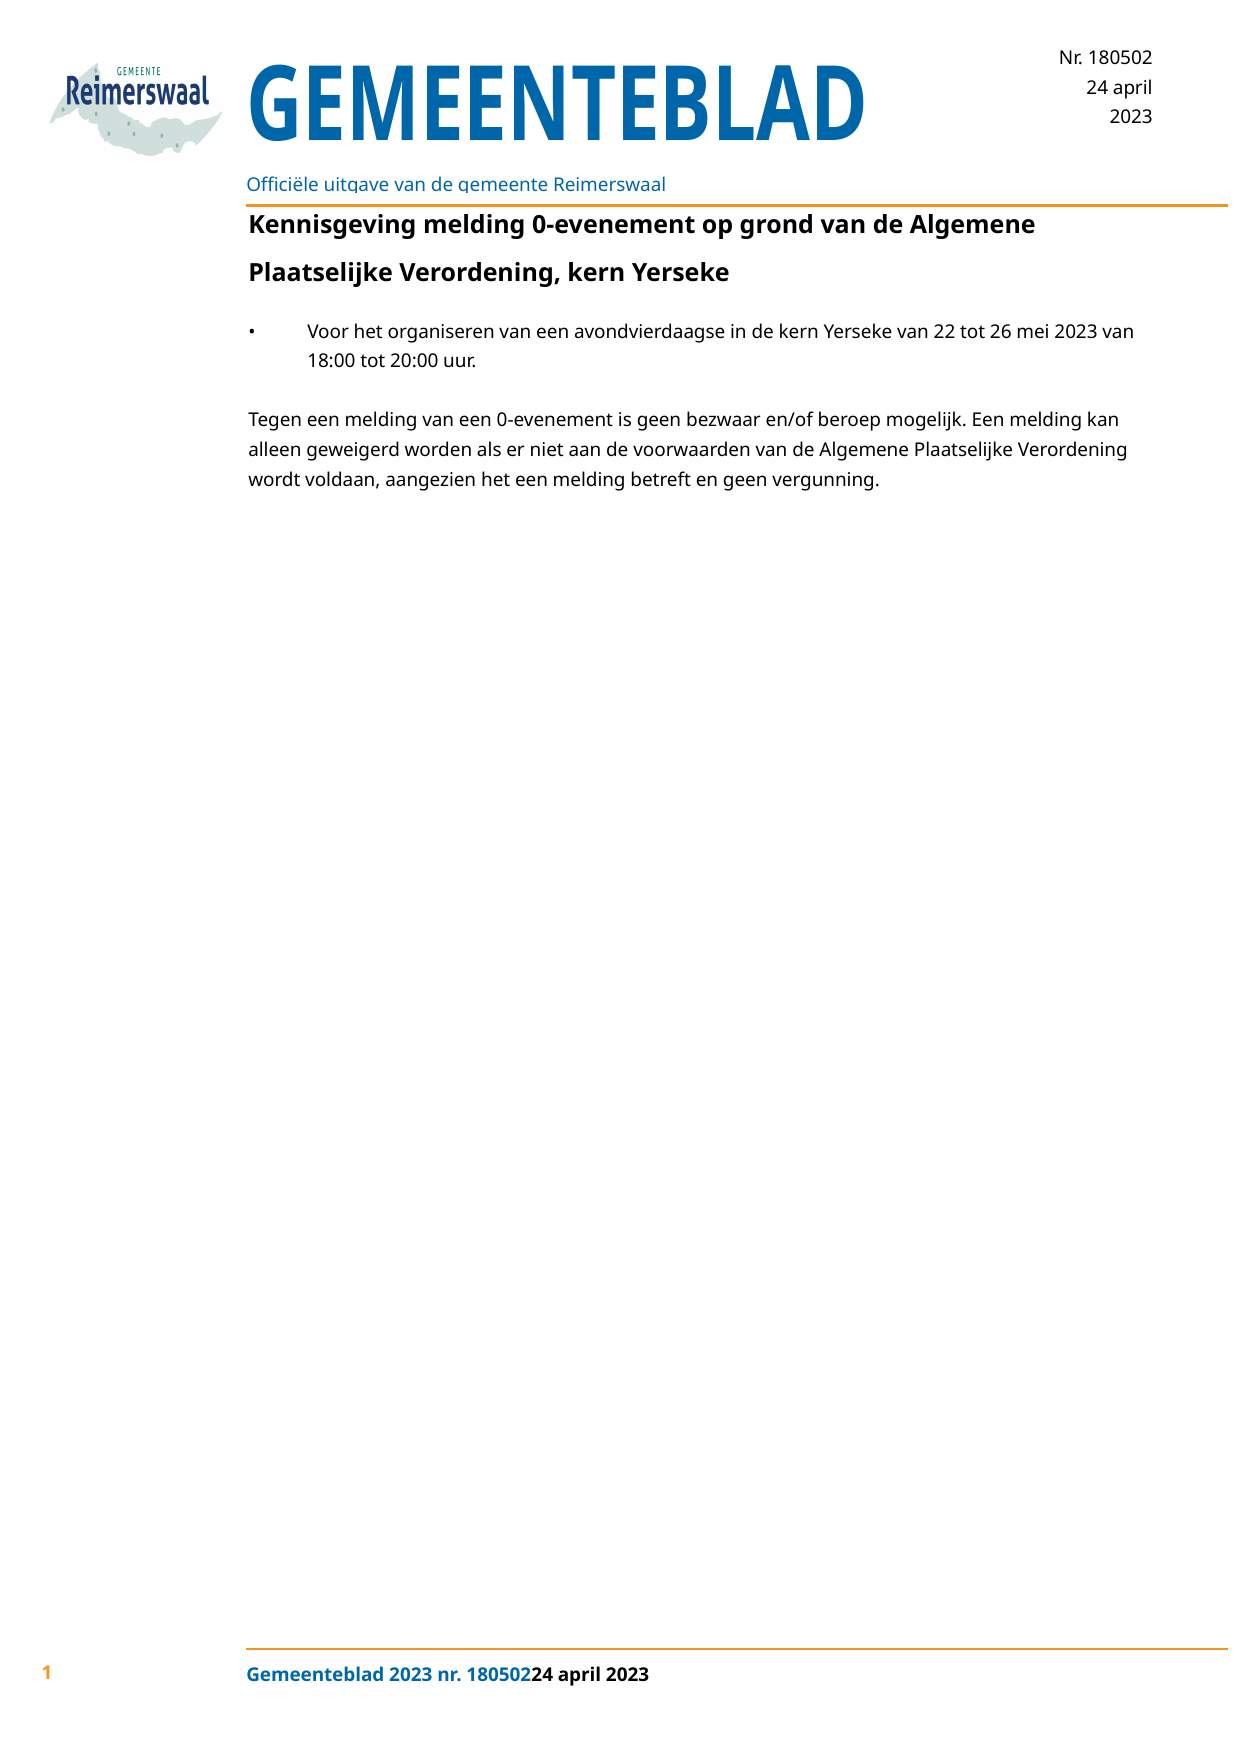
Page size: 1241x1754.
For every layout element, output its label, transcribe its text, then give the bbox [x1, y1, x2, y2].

list Voor het organiseren van een avondvierdaagse in de kern Yerseke van 22 tot 26 mei 2023 van 18:00 tot 20:00 uur. [248, 318, 1152, 373]
text Kennisgeving melding 0-evenement op grond van de Algemene Plaatselijke Verordening, kern Yerseke [248, 207, 1152, 288]
text Tegen een melding van een 0-evenement is geen bezwaar en/of beroep mogelijk. Een melding kan alleen geweigerd worden als er niet aan de voorwaarden van de Algemene Plaatselijke Verordening wordt voldaan, aangezien het een melding betreft en geen vergunning. [248, 407, 1152, 492]
picture [41, 47, 231, 172]
